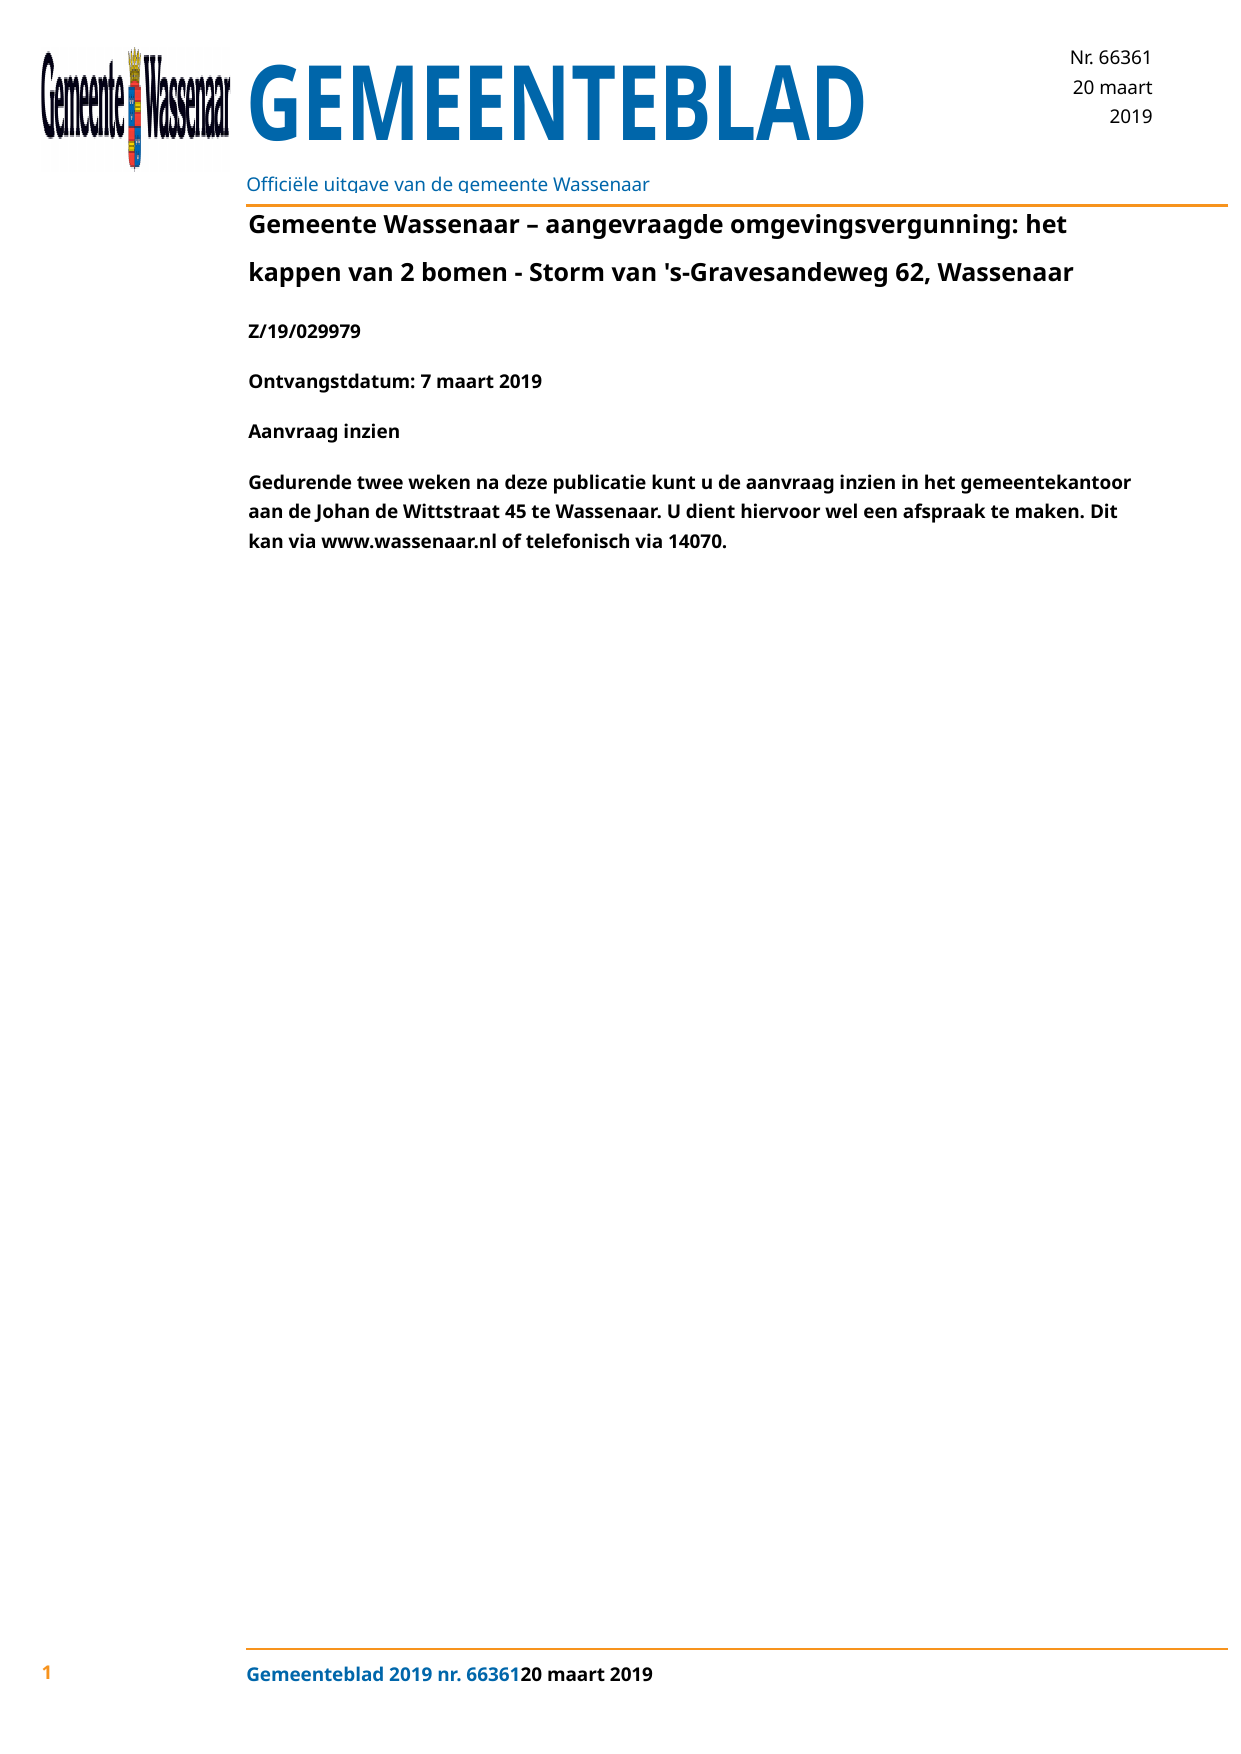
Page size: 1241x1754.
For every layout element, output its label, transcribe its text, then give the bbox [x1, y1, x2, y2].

picture [41, 47, 231, 172]
text Z/19/029979 [248, 318, 1152, 344]
text Aanvraag inzien [248, 419, 1152, 444]
text Gemeente Wassenaar – aangevraagde omgevingsvergunning: het kappen van 2 bomen - Storm van 's-Gravesandeweg 62, Wassenaar [248, 207, 1152, 288]
text Ontvangstdatum: 7 maart 2019 [248, 368, 1152, 394]
text Gedurende twee weken na deze publicatie kunt u de aanvraag inzien in het gemeentekantoor aan de Johan de Wittstraat 45 te Wassenaar. U dient hiervoor wel een afspraak te maken. Dit kan via www.wassenaar.nl of telefonisch via 14070. [248, 469, 1152, 554]
